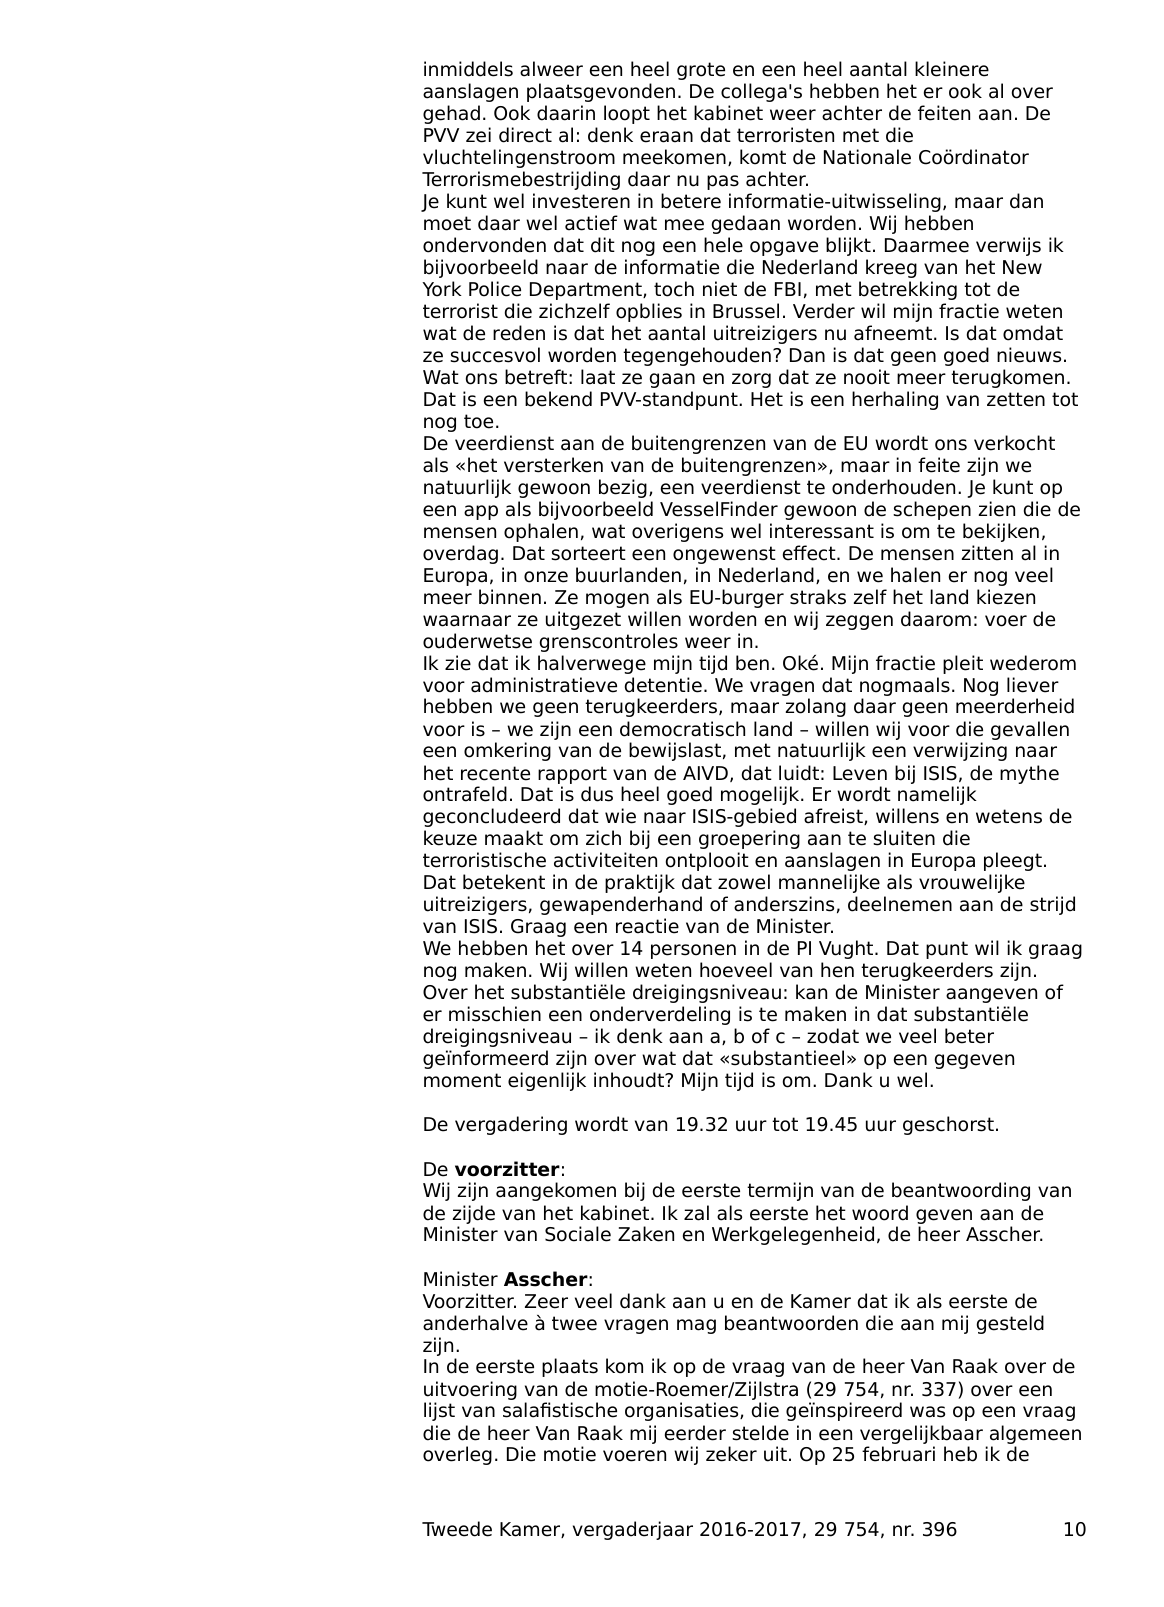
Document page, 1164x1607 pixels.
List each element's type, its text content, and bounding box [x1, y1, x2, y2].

text Wij zijn aangekomen bij de eerste termijn van de beantwoording van de zijde van het kabinet. Ik zal als eerste het woord geven aan de Minister van Sociale Zaken en Werkgelegenheid, de heer Asscher. [422, 1180, 1087, 1246]
text Minister Asscher: [422, 1268, 1087, 1291]
text Ik zie dat ik halverwege mijn tijd ben. Oké. Mijn fractie pleit wederom voor administratieve detentie. We vragen dat nogmaals. Nog liever hebben we geen terugkeerders, maar zolang daar geen meerderheid voor is – we zijn een democratisch land – willen wij voor die gevallen een omkering van de bewijslast, met natuurlijk een verwijzing naar het recente rapport van de AIVD, dat luidt: Leven bij ISIS, de mythe ontrafeld. Dat is dus heel goed mogelijk. Er wordt namelijk geconcludeerd dat wie naar ISIS-gebied afreist, willens en wetens de keuze maakt om zich bij een groepering aan te sluiten die terroristische activiteiten ontplooit en aanslagen in Europa pleegt. Dat betekent in de praktijk dat zowel mannelijke als vrouwelijke uitreizigers, gewapenderhand of anderszins, deelnemen aan de strijd van ISIS. Graag een reactie van de Minister. [422, 652, 1087, 938]
text De voorzitter: [422, 1158, 1087, 1180]
text De veerdienst aan de buitengrenzen van de EU wordt ons verkocht als «het versterken van de buitengrenzen», maar in feite zijn we natuurlijk gewoon bezig, een veerdienst te onderhouden. Je kunt op een app als bijvoorbeeld VesselFinder gewoon de schepen zien die de mensen ophalen, wat overigens wel interessant is om te bekijken, overdag. Dat sorteert een ongewenst effect. De mensen zitten al in Europa, in onze buurlanden, in Nederland, en we halen er nog veel meer binnen. Ze mogen als EU-burger straks zelf het land kiezen waarnaar ze uitgezet willen worden en wij zeggen daarom: voer de ouderwetse grenscontroles weer in. [422, 433, 1087, 652]
text Voorzitter. Zeer veel dank aan u en de Kamer dat ik als eerste de anderhalve à twee vragen mag beantwoorden die aan mij gesteld zijn. [422, 1291, 1087, 1356]
text In de eerste plaats kom ik op de vraag van de heer Van Raak over de uitvoering van de motie-Roemer/Zijlstra (29 754, nr. 337) over een lijst van salafistische organisaties, die geïnspireerd was op een vraag die de heer Van Raak mij eerder stelde in een vergelijkbaar algemeen overleg. Die motie voeren wij zeker uit. Op 25 februari heb ik de [422, 1356, 1087, 1466]
text We hebben het over 14 personen in de PI Vught. Dat punt wil ik graag nog maken. Wij willen weten hoeveel van hen terugkeerders zijn. Over het substantiële dreigingsniveau: kan de Minister aangeven of er misschien een onderverdeling is te maken in dat substantiële dreigingsniveau – ik denk aan a, b of c – zodat we veel beter geïnformeerd zijn over wat dat «substantieel» op een gegeven moment eigenlijk inhoudt? Mijn tijd is om. Dank u wel. [422, 938, 1087, 1092]
text inmiddels alweer een heel grote en een heel aantal kleinere aanslagen plaatsgevonden. De collega's hebben het er ook al over gehad. Ook daarin loopt het kabinet weer achter de feiten aan. De PVV zei direct al: denk eraan dat terroristen met die vluchtelingenstroom meekomen, komt de Nationale Coördinator Terrorismebestrijding daar nu pas achter. [422, 59, 1087, 191]
text De vergadering wordt van 19.32 uur tot 19.45 uur geschorst. [422, 1114, 1087, 1136]
text Je kunt wel investeren in betere informatie-uitwisseling, maar dan moet daar wel actief wat mee gedaan worden. Wij hebben ondervonden dat dit nog een hele opgave blijkt. Daarmee verwijs ik bijvoorbeeld naar de informatie die Nederland kreeg van het New York Police Department, toch niet de FBI, met betrekking tot de terrorist die zichzelf opblies in Brussel. Verder wil mijn fractie weten wat de reden is dat het aantal uitreizigers nu afneemt. Is dat omdat ze succesvol worden tegengehouden? Dan is dat geen goed nieuws. Wat ons betreft: laat ze gaan en zorg dat ze nooit meer terugkomen. Dat is een bekend PVV-standpunt. Het is een herhaling van zetten tot nog toe. [422, 191, 1087, 433]
